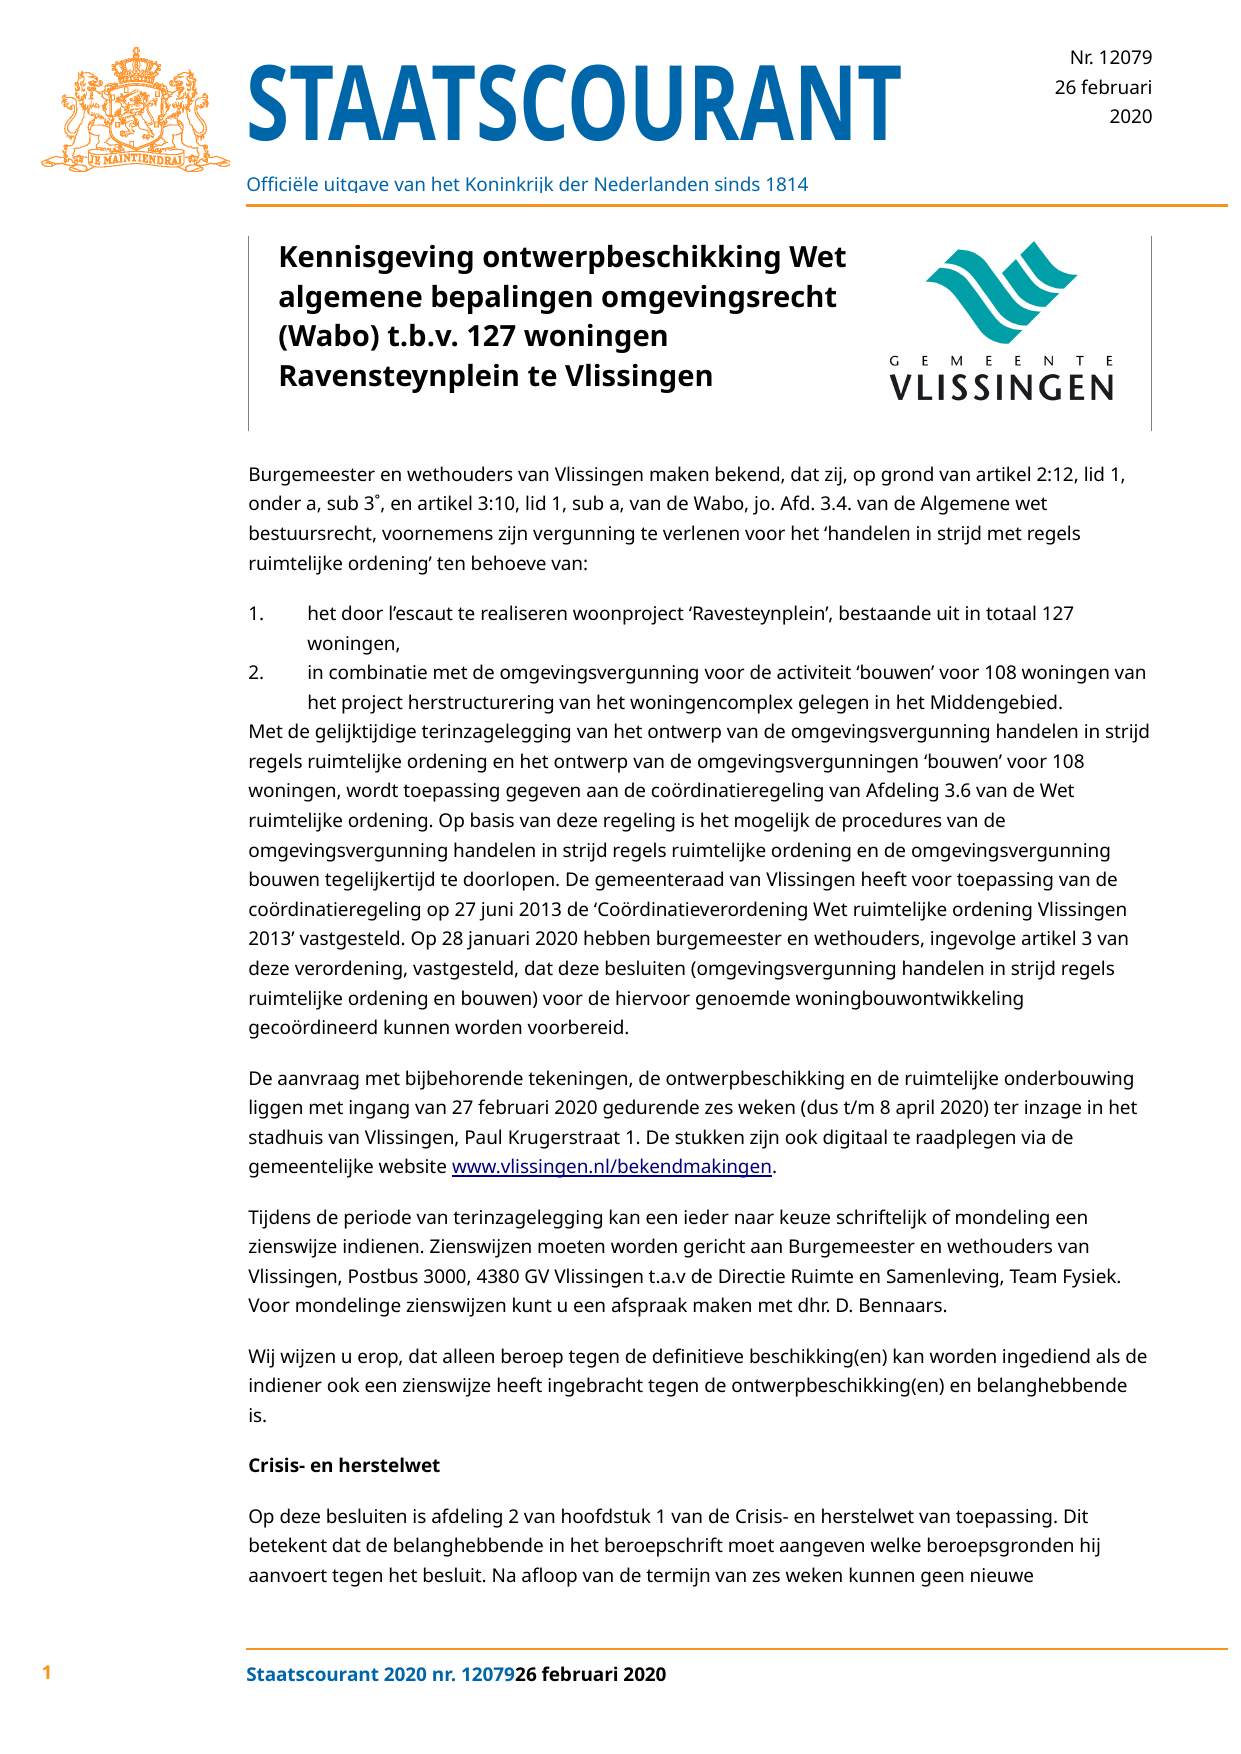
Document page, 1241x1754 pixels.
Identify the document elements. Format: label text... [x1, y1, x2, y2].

text Crisis- en herstelwet [248, 1453, 1152, 1478]
picture [41, 47, 231, 172]
table_header Kennisgeving ontwerpbeschikking Wet algemene bepalingen omgevingsrecht (Wabo) t.b.v. 127 woningen Ravensteynplein te Vlissingen [249, 236, 850, 431]
list in combinatie met de omgevingsvergunning voor de activiteit ‘bouwen’ voor 108 woningen van het project herstructurering van het woningencomplex gelegen in het Middengebied. [248, 659, 1152, 714]
text De aanvraag met bijbehorende tekeningen, de ontwerpbeschikking en de ruimtelijke onderbouwing liggen met ingang van 27 februari 2020 gedurende zes weken (dus t/m 8 april 2020) ter inzage in het stadhuis van Vlissingen, Paul Krugerstraat 1. De stukken zijn ook digitaal te raadplegen via de gemeentelijke website www.vlissingen.nl/bekendmakingen. [248, 1065, 1152, 1179]
text Burgemeester en wethouders van Vlissingen maken bekend, dat zij, op grond van artikel 2:12, lid 1, onder a, sub 3˚, en artikel 3:10, lid 1, sub a, van de Wabo, jo. Afd. 3.4. van de Algemene wet bestuursrecht, voornemens zijn vergunning te verlenen voor het ‘handelen in strijd met regels ruimtelijke ordening’ ten behoeve van: [248, 461, 1152, 575]
text Wij wijzen u erop, dat alleen beroep tegen de definitieve beschikking(en) kan worden ingediend als de indiener ook een zienswijze heeft ingebracht tegen de ontwerpbeschikking(en) en belanghebbende is. [248, 1343, 1152, 1428]
list het door l’escaut te realiseren woonproject ‘Ravesteynplein’, bestaande uit in totaal 127 woningen, [248, 600, 1152, 655]
text Tijdens de periode van terinzagelegging kan een ieder naar keuze schriftelijk of mondeling een zienswijze indienen. Zienswijzen moeten worden gericht aan Burgemeester en wethouders van Vlissingen, Postbus 3000, 4380 GV Vlissingen t.a.v de Directie Ruimte en Samenleving, Team Fysiek. Voor mondelinge zienswijzen kunt u een afspraak maken met dhr. D. Bennaars. [248, 1204, 1152, 1318]
text Met de gelijktijdige terinzagelegging van het ontwerp van de omgevingsvergunning handelen in strijd regels ruimtelijke ordening en het ontwerp van de omgevingsvergunningen ‘bouwen’ voor 108 woningen, wordt toepassing gegeven aan de coördinatieregeling van Afdeling 3.6 van de Wet ruimtelijke ordening. Op basis van deze regeling is het mogelijk de procedures van de omgevingsvergunning handelen in strijd regels ruimtelijke ordening en de omgevingsvergunning bouwen tegelijkertijd te doorlopen. De gemeenteraad van Vlissingen heeft voor toepassing van de coördinatieregeling op 27 juni 2013 de ‘Coördinatieverordening Wet ruimtelijke ordening Vlissingen 2013’ vastgesteld. Op 28 januari 2020 hebben burgemeester en wethouders, ingevolge artikel 3 van deze verordening, vastgesteld, dat deze besluiten (omgevingsvergunning handelen in strijd regels ruimtelijke ordening en bouwen) voor de hiervoor genoemde woningbouwontwikkeling gecoördineerd kunnen worden voorbereid. [248, 718, 1152, 1040]
picture [882, 236, 1119, 406]
text Op deze besluiten is afdeling 2 van hoofdstuk 1 van de Crisis- en herstelwet van toepassing. Dit betekent dat de belanghebbende in het beroepschrift moet aangeven welke beroepsgronden hij aanvoert tegen het besluit. Na afloop van de termijn van zes weken kunnen geen nieuwe [248, 1503, 1152, 1588]
table_header [850, 236, 1151, 431]
